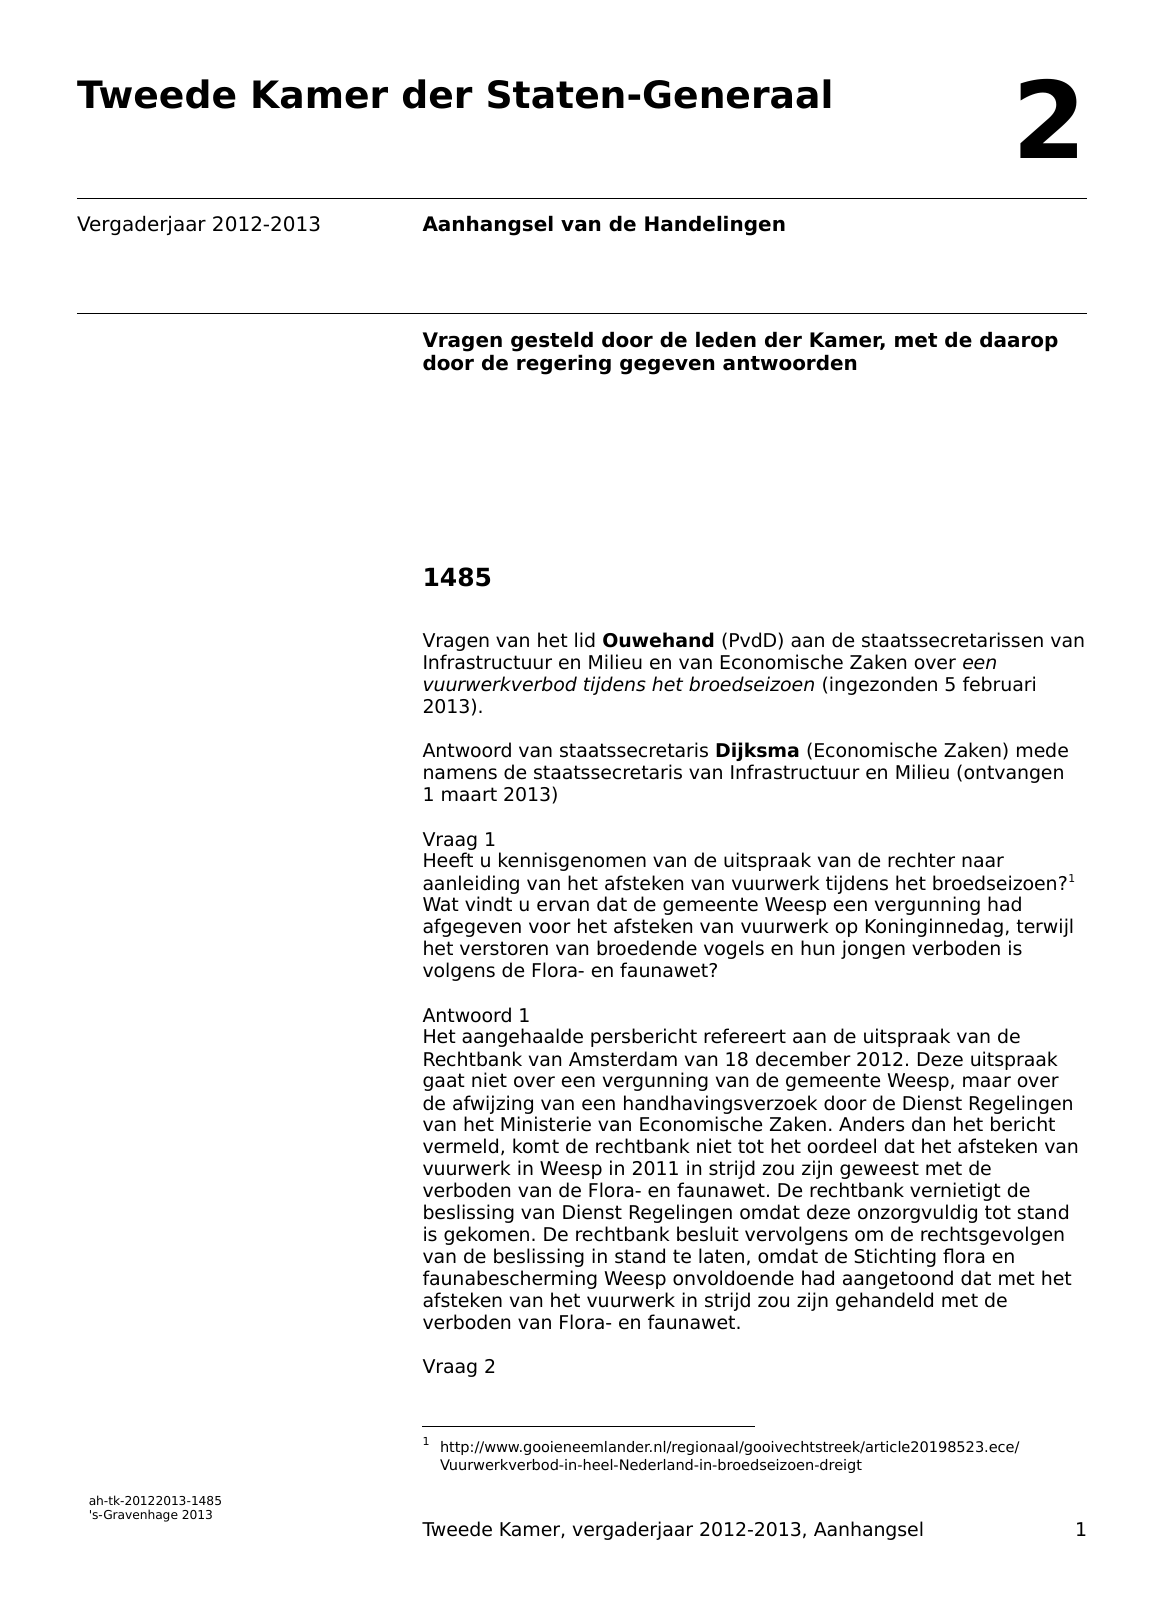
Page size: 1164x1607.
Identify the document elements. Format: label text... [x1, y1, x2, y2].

table_cell Vergaderjaar 2012-2013 [77, 199, 422, 313]
text Antwoord 1 [422, 1004, 1087, 1026]
text 's-Gravenhage 2013 [88, 1508, 323, 1522]
text 1485 [422, 563, 1087, 592]
text Antwoord van staatssecretaris Dijksma (Economische Zaken) mede namens de staatssecretaris van Infrastructuur en Milieu (ontvangen 1 maart 2013) [422, 740, 1087, 806]
text Heeft u kennisgenomen van de uitspraak van de rechter naar aanleiding van het afsteken van vuurwerk tijdens het broedseizoen? Wat vindt u ervan dat de gemeente Weesp een vergunning had afgegeven voor het afsteken van vuurwerk op Koninginnedag, terwijl het verstoren van broedende vogels en hun jongen verboden is volgens de Flora- en faunawet? [422, 850, 1087, 982]
table_header 2 [886, 59, 1087, 198]
text http://www.gooieneemlander.nl/regionaal/gooivechtstreek/article20198523.ece/Vuurwerkverbod-in-heel-Nederland-in-broedseizoen-dreigt [422, 1435, 1087, 1474]
table_cell Vragen gesteld door de leden der Kamer, met de daarop door de regering gegeven antwoorden [422, 314, 1087, 375]
table_cell Aanhangsel van de Handelingen [422, 199, 1087, 313]
text Vraag 2 [422, 1356, 1087, 1378]
text ah-tk-20122013-1485 [88, 1494, 323, 1508]
table_cell [77, 314, 422, 375]
text Vraag 1 [422, 828, 1087, 850]
text Het aangehaalde persbericht refereert aan de uitspraak van de Rechtbank van Amsterdam van 18 december 2012. Deze uitspraak gaat niet over een vergunning van de gemeente Weesp, maar over de afwijzing van een handhavingsverzoek door de Dienst Regelingen van het Ministerie van Economische Zaken. Anders dan het bericht vermeld, komt de rechtbank niet tot het oordeel dat het afsteken van vuurwerk in Weesp in 2011 in strijd zou zijn geweest met de verboden van de Flora- en faunawet. De rechtbank vernietigt de beslissing van Dienst Regelingen omdat deze onzorgvuldig tot stand is gekomen. De rechtbank besluit vervolgens om de rechtsgevolgen van de beslissing in stand te laten, omdat de Stichting flora en faunabescherming Weesp onvoldoende had aangetoond dat met het afsteken van het vuurwerk in strijd zou zijn gehandeld met de verboden van Flora- en faunawet. [422, 1026, 1087, 1334]
table_header Tweede Kamer der Staten-Generaal [77, 59, 886, 198]
text Vragen van het lid Ouwehand (PvdD) aan de staatssecretarissen van Infrastructuur en Milieu en van Economische Zaken over een vuurwerkverbod tijdens het broedseizoen (ingezonden 5 februari 2013). [422, 630, 1087, 718]
